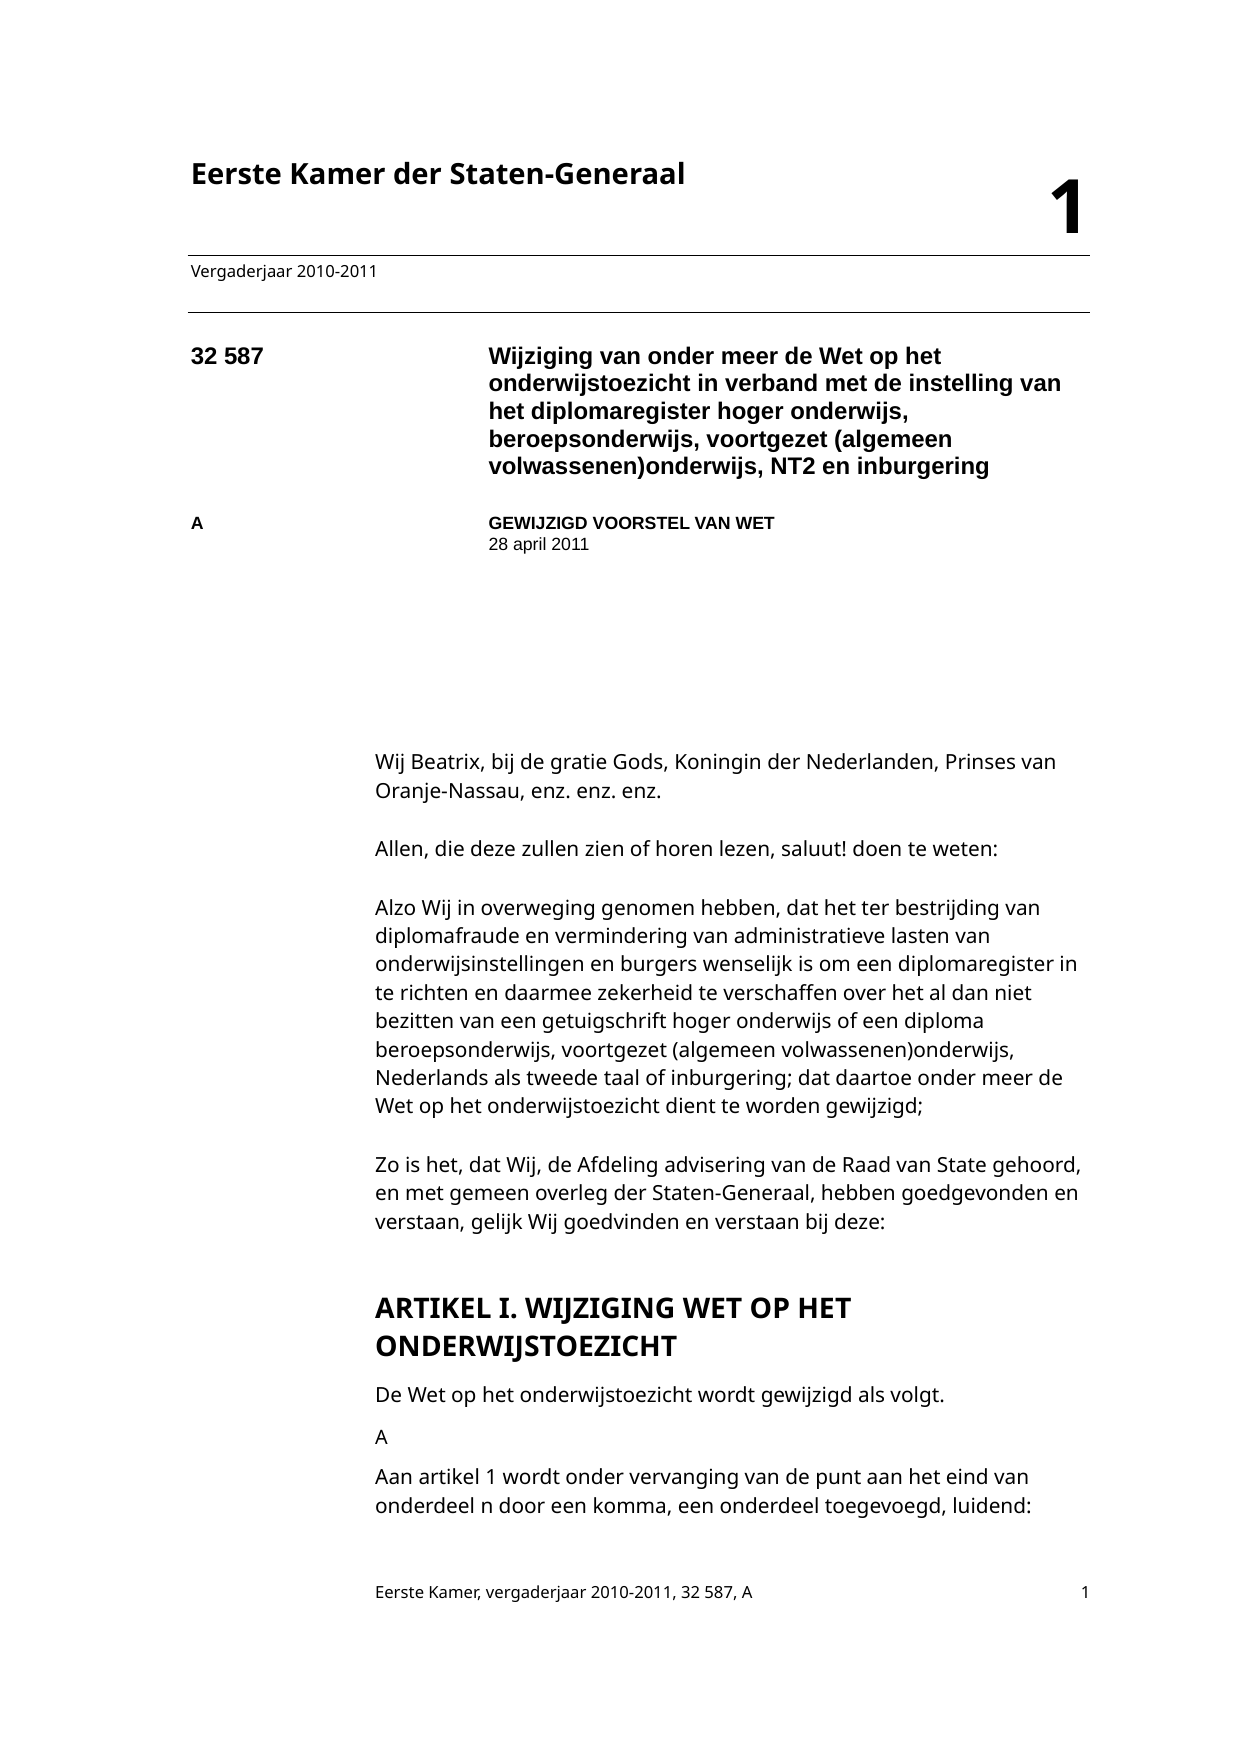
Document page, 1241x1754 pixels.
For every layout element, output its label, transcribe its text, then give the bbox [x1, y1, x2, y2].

text De Wet op het onderwijstoezicht wordt gewijzigd als volgt. [375, 1380, 1090, 1409]
table_cell A [188, 510, 485, 629]
table_cell GEWIJZIGD VOORSTEL VAN WET 28 april 2011 [485, 510, 1090, 629]
subtitle ARTIKEL I. WIJZIGING WET OP HET ONDERWIJSTOEZICHT [375, 1288, 1090, 1365]
table_cell Vergaderjaar 2010-2011 [188, 256, 485, 312]
text Aan artikel 1 wordt onder vervanging van de punt aan het eind van onderdeel n door een komma, een onderdeel toegevoegd, luidend: [375, 1462, 1090, 1519]
table_cell [188, 313, 485, 339]
text Wij Beatrix, bij de gratie Gods, Koningin der Nederlanden, Prinses van Oranje-Nassau, enz. enz. enz. [375, 747, 1090, 804]
text Allen, die deze zullen zien of horen lezen, saluut! doen te weten: [375, 834, 1090, 863]
table_cell [485, 256, 1090, 312]
text Zo is het, dat Wij, de Afdeling advisering van de Raad van State gehoord, en met gemeen overleg der Staten-Generaal, hebben goedgevonden en verstaan, gelijk Wij goedvinden en verstaan bij deze: [375, 1150, 1090, 1235]
table_header 1 [910, 150, 1090, 255]
table_cell 32 587 [188, 339, 485, 510]
text Alzo Wij in overweging genomen hebben, dat het ter bestrijding van diplomafraude en vermindering van administratieve lasten van onderwijsinstellingen en burgers wenselijk is om een diplomaregister in te richten en daarmee zekerheid te verschaffen over het al dan niet bezitten van een getuigschrift hoger onderwijs of een diploma beroepsonderwijs, voortgezet (algemeen volwassenen)onderwijs, Nederlands als tweede taal of inburgering; dat daartoe onder meer de Wet op het onderwijstoezicht dient te worden gewijzigd; [375, 893, 1090, 1120]
text A [375, 1424, 1090, 1451]
table_header Eerste Kamer der Staten-Generaal [188, 150, 909, 255]
table_cell [485, 313, 1090, 339]
table_cell Wijziging van onder meer de Wet op het onderwijstoezicht in verband met de instelling van het diplomaregister hoger onderwijs, beroepsonderwijs, voortgezet (algemeen volwassenen)onderwijs, NT2 en inburgering [485, 339, 1090, 510]
